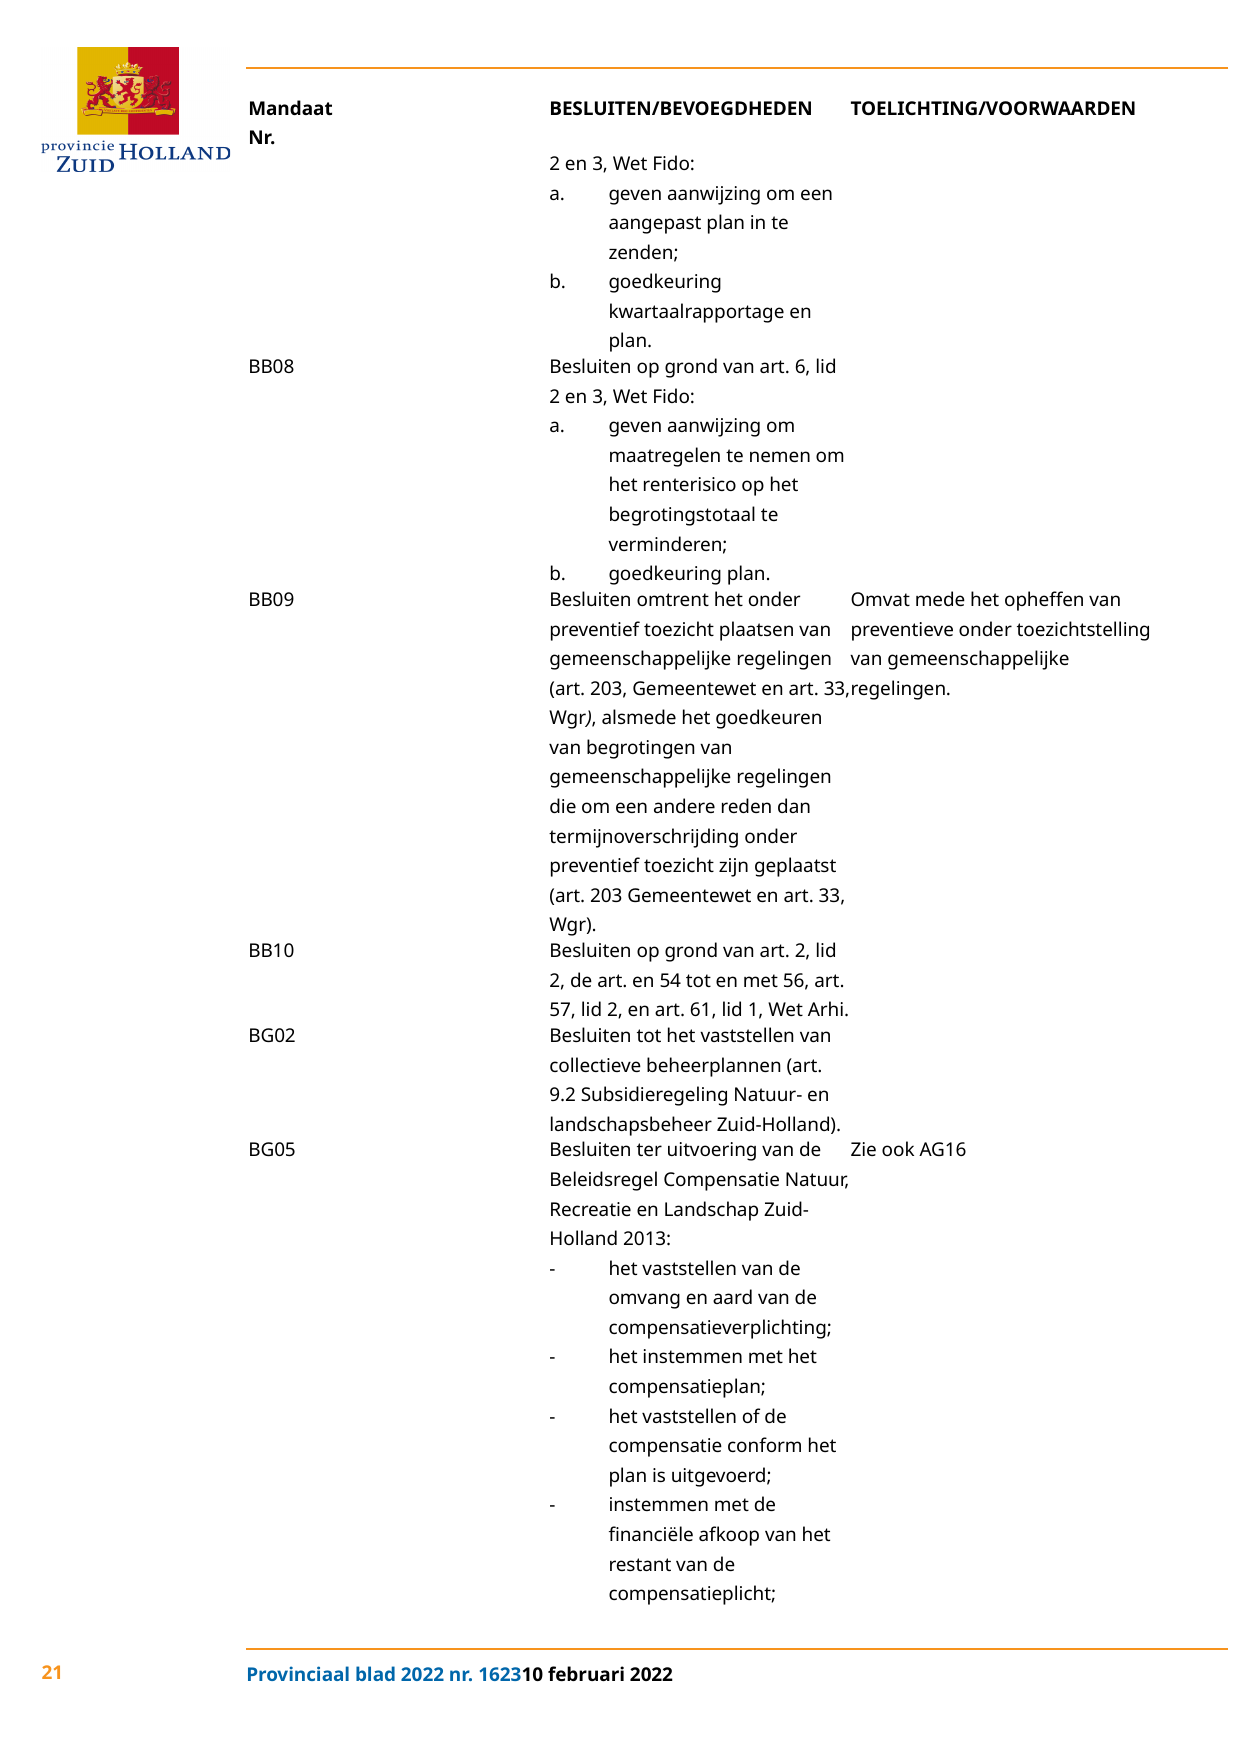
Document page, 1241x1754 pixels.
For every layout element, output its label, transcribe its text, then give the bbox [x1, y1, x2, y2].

table_cell Besluiten op grond van art. 2, lid 2, de art. en 54 tot en met 56, art. 57, lid 2, en art. 61, lid 1, Wet Arhi. [549, 937, 850, 1022]
table_cell BB08 [248, 353, 549, 586]
table_cell [248, 150, 549, 353]
table_header Mandaat Nr. [248, 95, 549, 150]
table_cell [850, 353, 1152, 586]
table_cell BG05 [248, 1137, 549, 1606]
table_cell [850, 150, 1152, 353]
table_header BESLUITEN/BEVOEGDHEDEN [549, 95, 850, 150]
table_cell BB10 [248, 937, 549, 1022]
table_cell Besluiten op grond van art. 6, lid 2 en 3, Wet Fido: geven aanwijzing om maatregelen te nemen om het renterisico op het begrotingstotaal te verminderen; goedkeuring plan. [549, 353, 850, 586]
picture [41, 47, 231, 172]
table_cell BB09 [248, 586, 549, 937]
table_cell [850, 937, 1152, 1022]
table_cell Besluiten omtrent het onder preventief toezicht plaatsen van gemeenschappelijke rege­lingen (art. 203, Gemeentewet en art. 33, Wgr), alsmede het goedkeuren van begrotingen van gemeenschappelijke regelingen die om een andere reden dan termijnoverschrijding onder preventief toezicht zijn geplaatst (art. 203 Gemeentewet en art. 33, Wgr). [549, 586, 850, 937]
table_cell Omvat mede het opheffen van preventieve onder toezichtstelling van gemeenschappelijke regelingen. [850, 586, 1152, 937]
table_cell Besluiten ter uitvoering van de Beleidsregel Compensatie Natuur, Recreatie en Landschap Zuid-Holland 2013: het vaststellen van de omvang en aard van de compensatieverplichting; het instemmen met het compensatieplan; het vaststellen of de compensatie conform het plan is uitgevoerd; instemmen met de financiële afkoop van het restant van de compensatieplicht; [549, 1137, 850, 1606]
table_cell [850, 1022, 1152, 1137]
table_header TOELICHTING/VOORWAARDEN [850, 95, 1152, 150]
table_cell Besluiten tot het vaststellen van collectieve beheerplannen (art. 9.2 Subsidieregeling Natuur- en landschapsbeheer Zuid-Holland). [549, 1022, 850, 1137]
table_cell 2 en 3, Wet Fido: geven aanwijzing om een aangepast plan in te zenden; goedkeuring kwartaalrapportage en plan. [549, 150, 850, 353]
table_cell BG02 [248, 1022, 549, 1137]
table_cell Zie ook AG16 [850, 1137, 1152, 1606]
